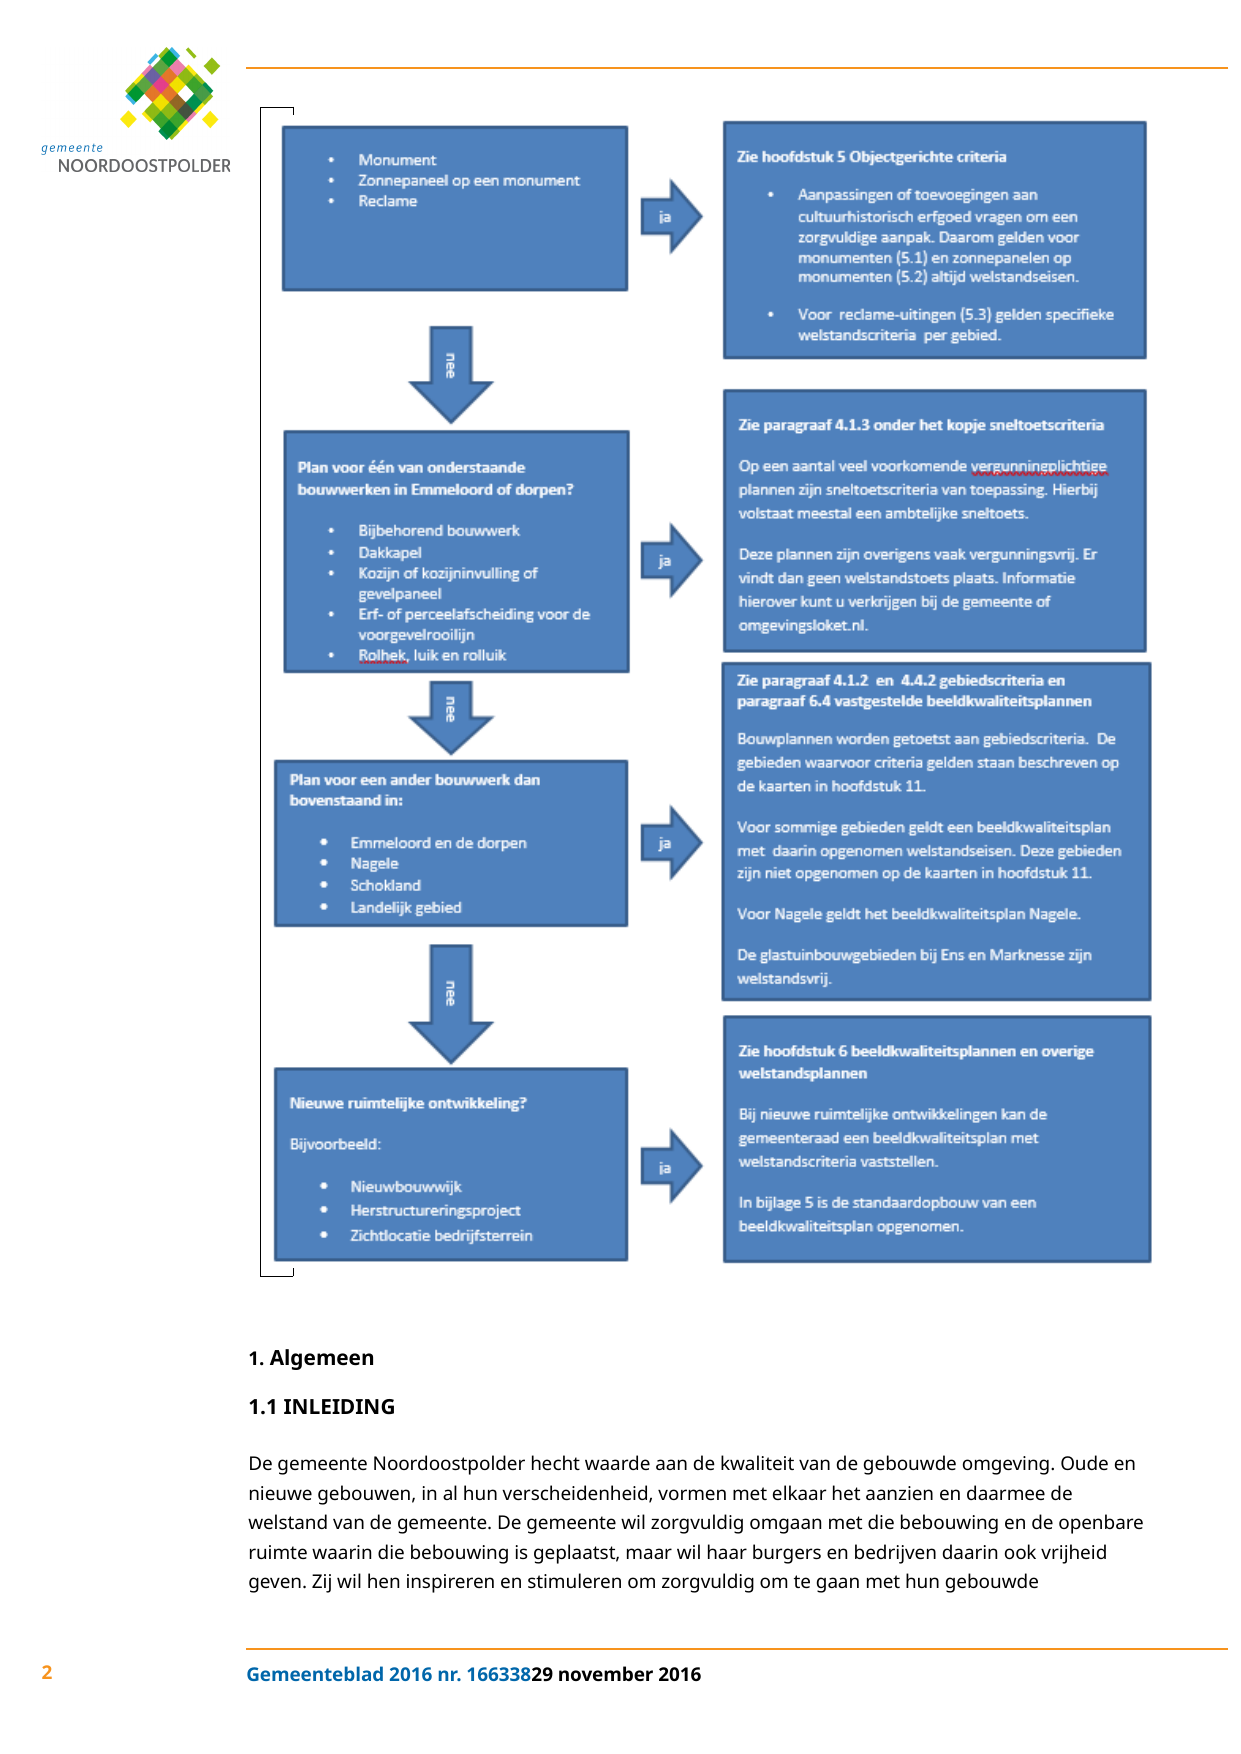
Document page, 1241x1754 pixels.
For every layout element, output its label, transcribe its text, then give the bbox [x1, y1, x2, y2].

text 1. Algemeen [248, 1343, 1152, 1372]
text De gemeente Noordoostpolder hecht waarde aan de kwaliteit van de gebouwde omgeving. Oude en nieuwe gebouwen, in al hun verscheidenheid, vormen met elkaar het aanzien en daarmee de welstand van de gemeente. De gemeente wil zorgvuldig omgaan met die bebouwing en de openbare ruimte waarin die bebouwing is geplaatst, maar wil haar burgers en bedrijven daarin ook vrijheid geven. Zij wil hen inspireren en stimuleren om zorgvuldig om te gaan met hun gebouwde [248, 1450, 1152, 1594]
picture [41, 47, 231, 172]
text 1.1 INLEIDING [248, 1392, 1152, 1421]
picture [268, 115, 1155, 1268]
